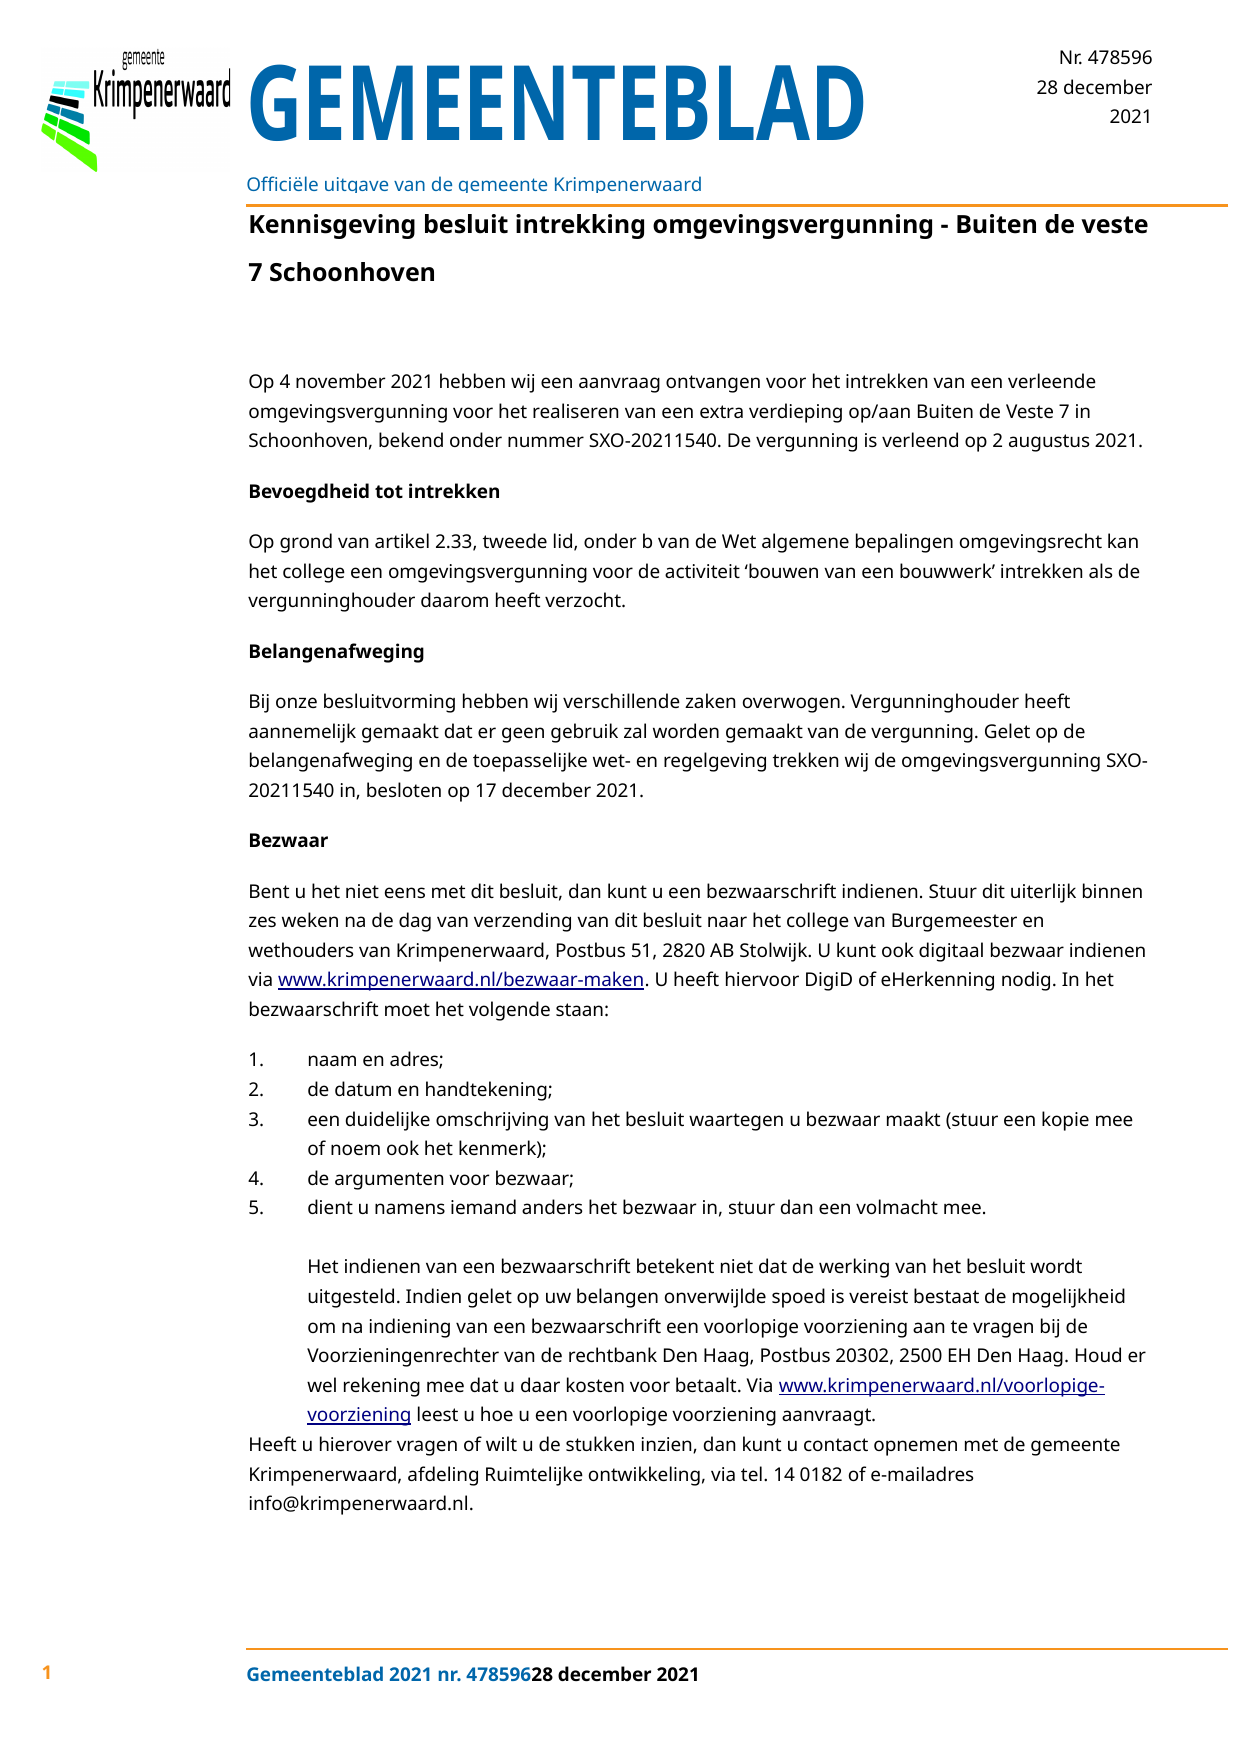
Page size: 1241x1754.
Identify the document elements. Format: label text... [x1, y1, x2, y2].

list naam en adres; [248, 1047, 1152, 1072]
list dient u namens iemand anders het bezwaar in, stuur dan een volmacht mee. [248, 1194, 1152, 1220]
text Kennisgeving besluit intrekking omgevingsvergunning - Buiten de veste 7 Schoonhoven [248, 207, 1152, 288]
text Op grond van artikel 2.33, tweede lid, onder b van de Wet algemene bepalingen omgevingsrecht kan het college een omgevingsvergunning voor de activiteit ‘bouwen van een bouwwerk’ intrekken als de vergunninghouder daarom heeft verzocht. [248, 528, 1152, 613]
text Bevoegdheid tot intrekken [248, 478, 1152, 504]
text Bent u het niet eens met dit besluit, dan kunt u een bezwaarschrift indienen. Stuur dit uiterlijk binnen zes weken na de dag van verzending van dit besluit naar het college van Burgemeester en wethouders van Krimpenerwaard, Postbus 51, 2820 AB Stolwijk. U kunt ook digitaal bezwaar indienen via www.krimpenerwaard.nl/bezwaar-maken. U heeft hiervoor DigiD of eHerkenning nodig. In het bezwaarschrift moet het volgende staan: [248, 878, 1152, 1022]
picture [41, 47, 231, 172]
list de datum en handtekening; [248, 1076, 1152, 1102]
list de argumenten voor bezwaar; [248, 1165, 1152, 1191]
text Op 4 november 2021 hebben wij een aanvraag ontvangen voor het intrekken van een verleende omgevingsvergunning voor het realiseren van een extra verdieping op/aan Buiten de Veste 7 in Schoonhoven, bekend onder nummer SXO-20211540. De vergunning is verleend op 2 augustus 2021. [248, 368, 1152, 453]
list een duidelijke omschrijving van het besluit waartegen u bezwaar maakt (stuur een kopie mee of noem ook het kenmerk); [248, 1106, 1152, 1161]
text Belangenafweging [248, 638, 1152, 664]
text Bezwaar [248, 827, 1152, 853]
text Bij onze besluitvorming hebben wij verschillende zaken overwogen. Vergunninghouder heeft aannemelijk gemaakt dat er geen gebruik zal worden gemaakt van de vergunning. Gelet op de belangenafweging en de toepasselijke wet- en regelgeving trekken wij de omgevingsvergunning SXO-20211540 in, besloten op 17 december 2021. [248, 688, 1152, 803]
list Het indienen van een bezwaarschrift betekent niet dat de werking van het besluit wordt uitgesteld. Indien gelet op uw belangen onverwijlde spoed is vereist bestaat de mogelijkheid om na indiening van een bezwaarschrift een voorlopige voorziening aan te vragen bij de Voorzieningenrechter van de rechtbank Den Haag, Postbus 20302, 2500 EH Den Haag. Houd er wel rekening mee dat u daar kosten voor betaalt. Via www.krimpenerwaard.nl/voorlopige-voorziening leest u hoe u een voorlopige voorziening aanvraagt. [248, 1254, 1152, 1427]
text Heeft u hierover vragen of wilt u de stukken inzien, dan kunt u contact opnemen met de gemeente Krimpenerwaard, afdeling Ruimtelijke ontwikkeling, via tel. 14 0182 of e-mailadres info@krimpenerwaard.nl. [248, 1431, 1152, 1516]
